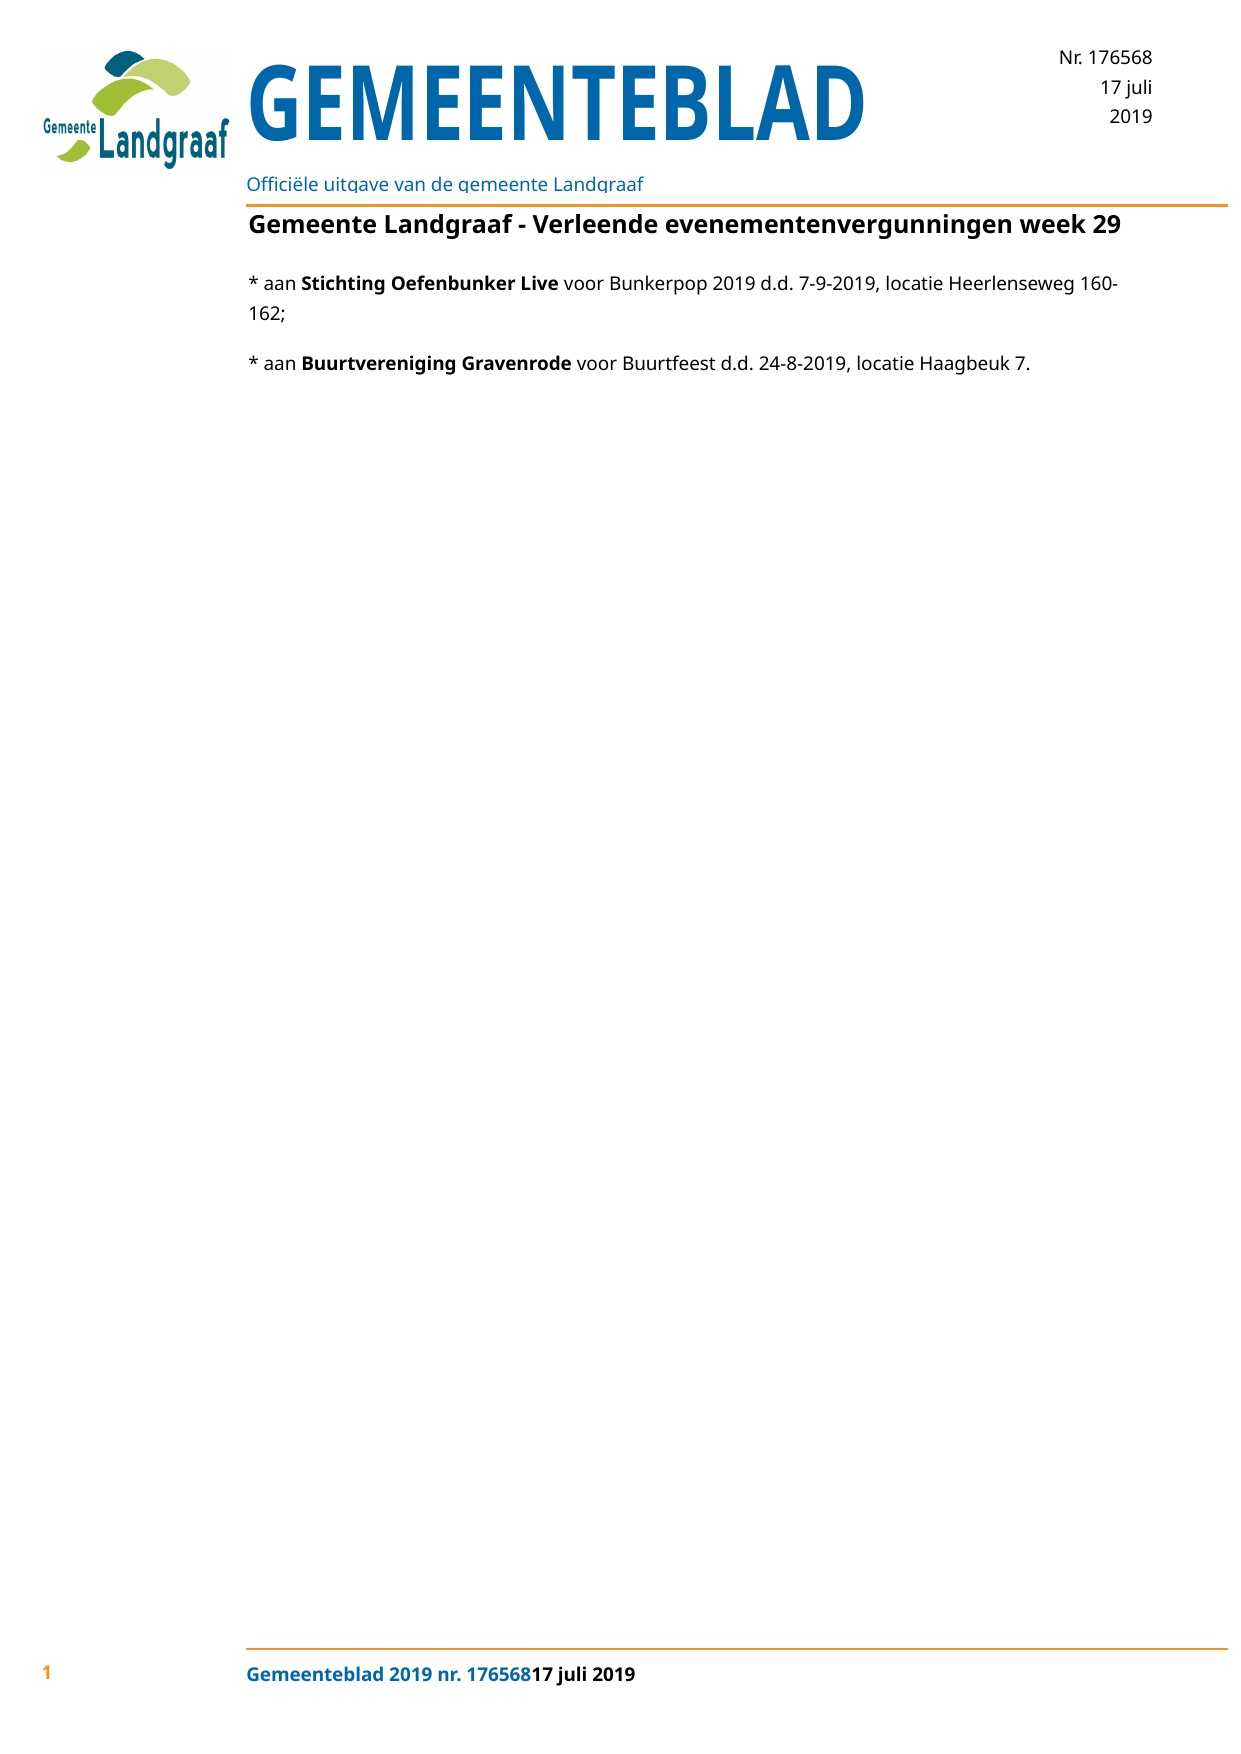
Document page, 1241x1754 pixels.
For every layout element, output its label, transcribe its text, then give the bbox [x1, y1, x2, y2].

text * aan Stichting Oefenbunker Live voor Bunkerpop 2019 d.d. 7-9-2019, locatie Heerlenseweg 160-162; [248, 270, 1152, 326]
text Gemeente Landgraaf - Verleende evenementenvergunningen week 29 [248, 207, 1152, 241]
text * aan Buurtvereniging Gravenrode voor Buurtfeest d.d. 24-8-2019, locatie Haagbeuk 7. [248, 350, 1152, 376]
picture [41, 47, 231, 172]
